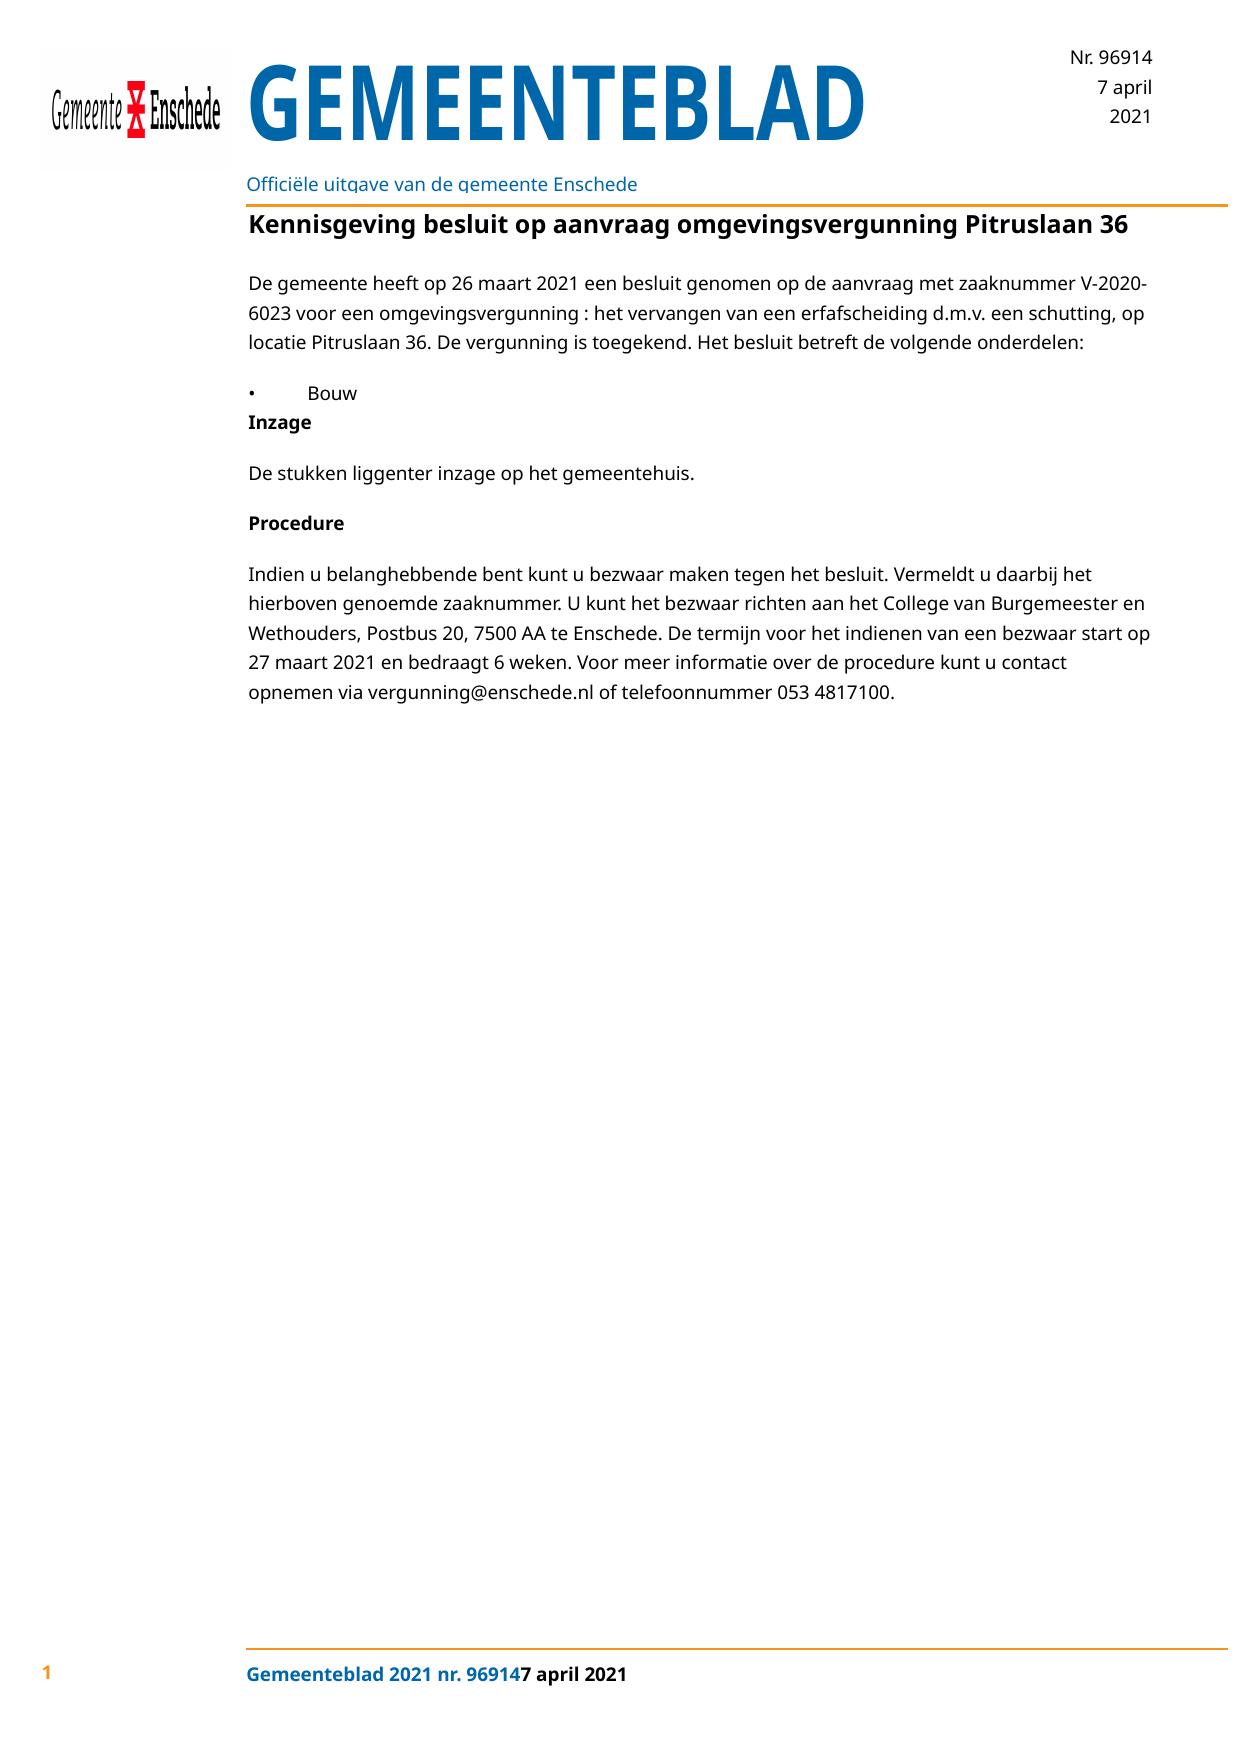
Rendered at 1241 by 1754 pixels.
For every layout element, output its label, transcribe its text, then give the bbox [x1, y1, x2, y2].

list Bouw [248, 380, 1152, 406]
text Inzage [248, 409, 1152, 435]
text Kennisgeving besluit op aanvraag omgevingsvergunning Pitruslaan 36 [248, 207, 1152, 241]
text Procedure [248, 510, 1152, 536]
picture [41, 47, 231, 172]
text De stukken liggenter inzage op het gemeentehuis. [248, 460, 1152, 486]
text Indien u belanghebbende bent kunt u bezwaar maken tegen het besluit. Vermeldt u daarbij het hierboven genoemde zaaknummer. U kunt het bezwaar richten aan het College van Burgemees­ter en Wethouders, Postbus 20, 7500 AA te Enschede. De termijn voor het indienen van een bezwaar start op 27 maart 2021 en bedraagt 6 weken. Voor meer informatie over de procedure kunt u contact opnemen via vergunning@enschede.nl of telefoonnummer 053 4817100. [248, 561, 1152, 705]
text De gemeente heeft op 26 maart 2021 een besluit genomen op de aanvraag met zaaknummer V-2020-6023 voor een omgevingsvergunning : het vervangen van een erfafscheiding d.m.v. een schutting, op locatie Pitruslaan 36. De vergunning is toegekend. Het besluit betreft de volgende onderdelen: [248, 270, 1152, 355]
